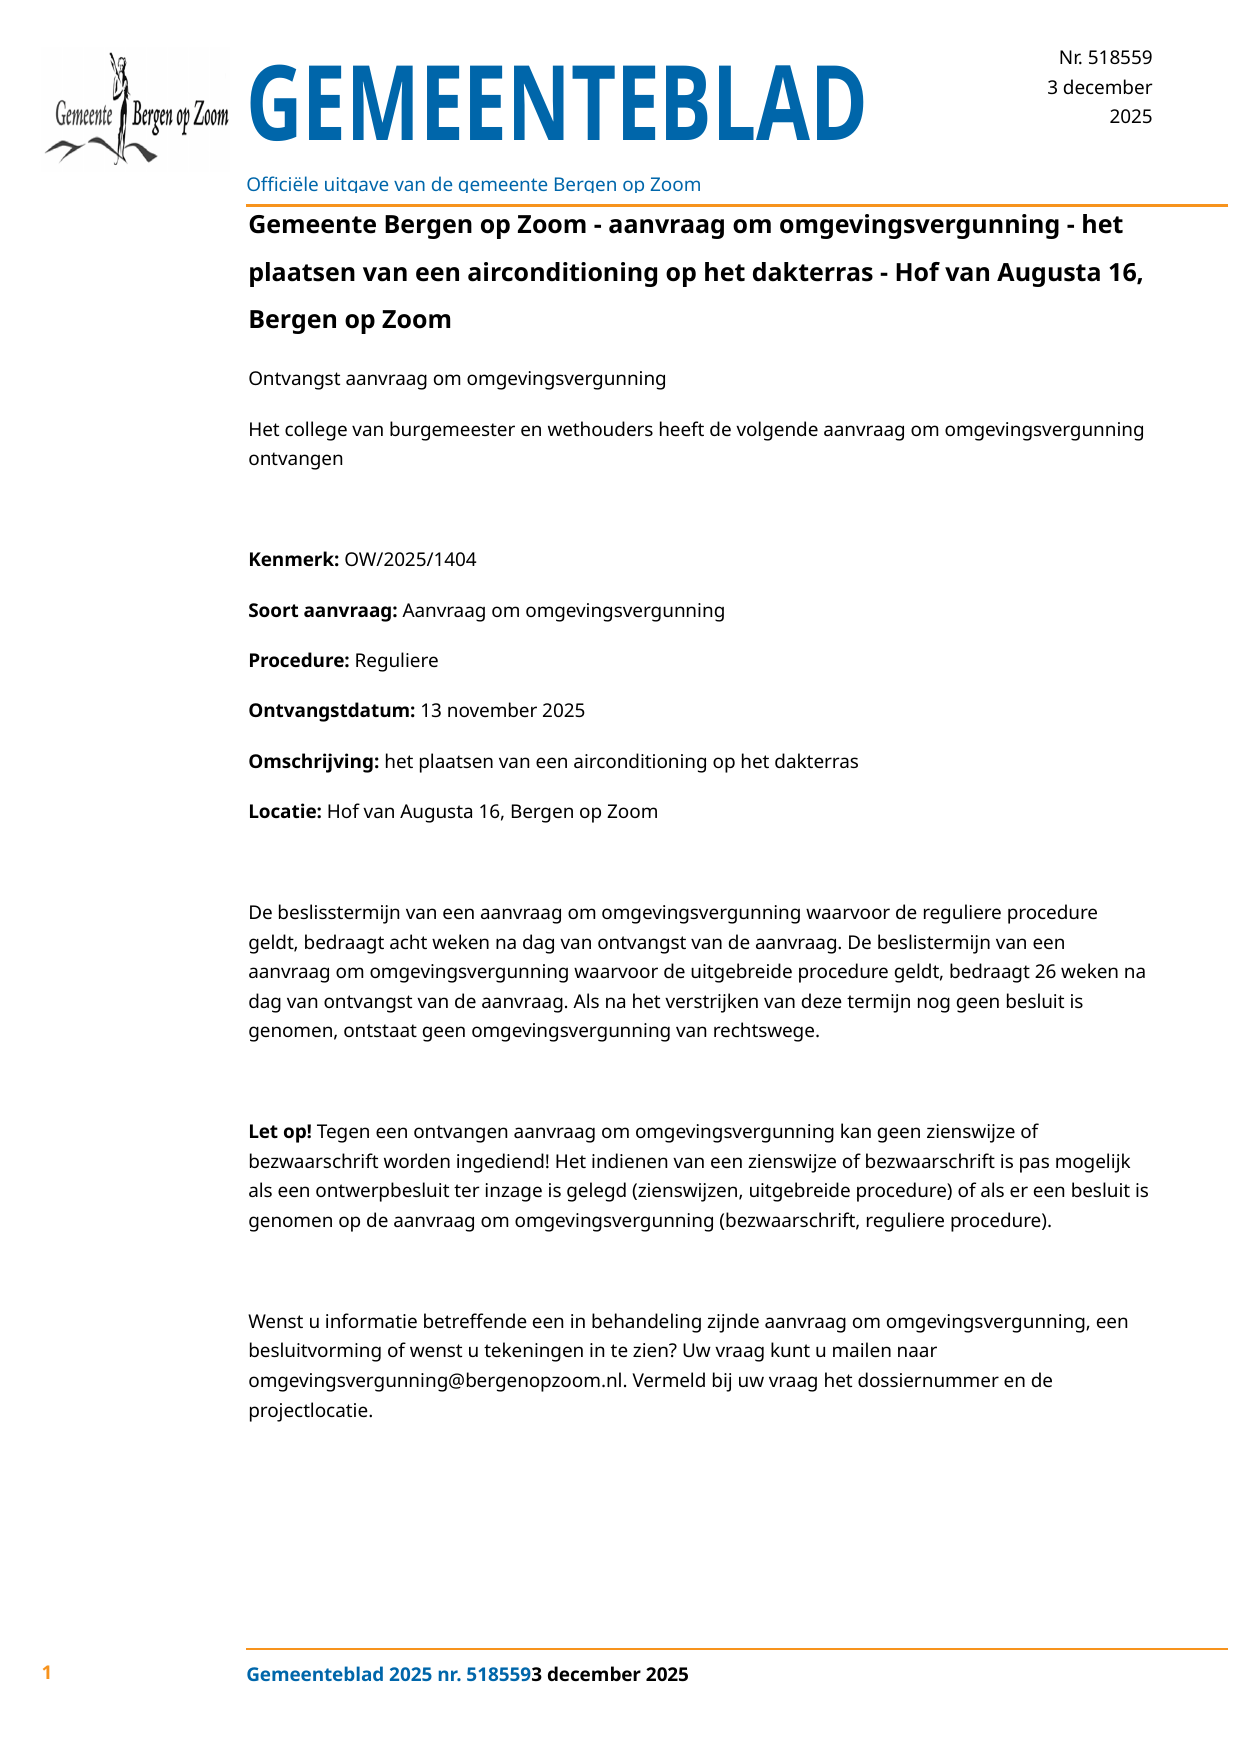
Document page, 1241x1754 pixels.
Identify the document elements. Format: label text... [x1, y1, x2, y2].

text Locatie: Hof van Augusta 16, Bergen op Zoom [248, 798, 1152, 824]
text Procedure: Reguliere [248, 647, 1152, 673]
text Omschrijving: het plaatsen van een airconditioning op het dakterras [248, 748, 1152, 774]
text Wenst u informatie betreffende een in behandeling zijnde aanvraag om omgevingsvergunning, een besluitvorming of wenst u tekeningen in te zien? Uw vraag kunt u mailen naar omgevingsvergunning@bergenopzoom.nl. Vermeld bij uw vraag het dossiernummer en de projectlocatie. [248, 1308, 1152, 1422]
text Kenmerk: OW/2025/1404 [248, 546, 1152, 572]
picture [41, 47, 231, 172]
text De beslisstermijn van een aanvraag om omgevingsvergunning waarvoor de reguliere procedure geldt, bedraagt acht weken na dag van ontvangst van de aanvraag. De beslistermijn van een aanvraag om omgevingsvergunning waarvoor de uitgebreide procedure geldt, bedraagt 26 weken na dag van ontvangst van de aanvraag. Als na het verstrijken van deze termijn nog geen besluit is genomen, ontstaat geen omgevingsvergunning van rechtswege. [248, 899, 1152, 1043]
text Ontvangst aanvraag om omgevingsvergunning [248, 366, 1152, 391]
text Let op! Tegen een ontvangen aanvraag om omgevingsvergunning kan geen zienswijze of bezwaarschrift worden ingediend! Het indienen van een zienswijze of bezwaarschrift is pas mogelijk als een ontwerpbesluit ter inzage is gelegd (zienswijzen, uitgebreide procedure) of als er een besluit is genomen op de aanvraag om omgevingsvergunning (bezwaarschrift, reguliere procedure). [248, 1118, 1152, 1233]
text Soort aanvraag: Aanvraag om omgevingsvergunning [248, 597, 1152, 622]
text Gemeente Bergen op Zoom - aanvraag om omgevingsvergunning - het plaatsen van een airconditioning op het dakterras - Hof van Augusta 16, Bergen op Zoom [248, 207, 1152, 336]
text Het college van burgemeester en wethouders heeft de volgende aanvraag om omgevingsvergunning ontvangen [248, 416, 1152, 471]
text Ontvangstdatum: 13 november 2025 [248, 698, 1152, 723]
